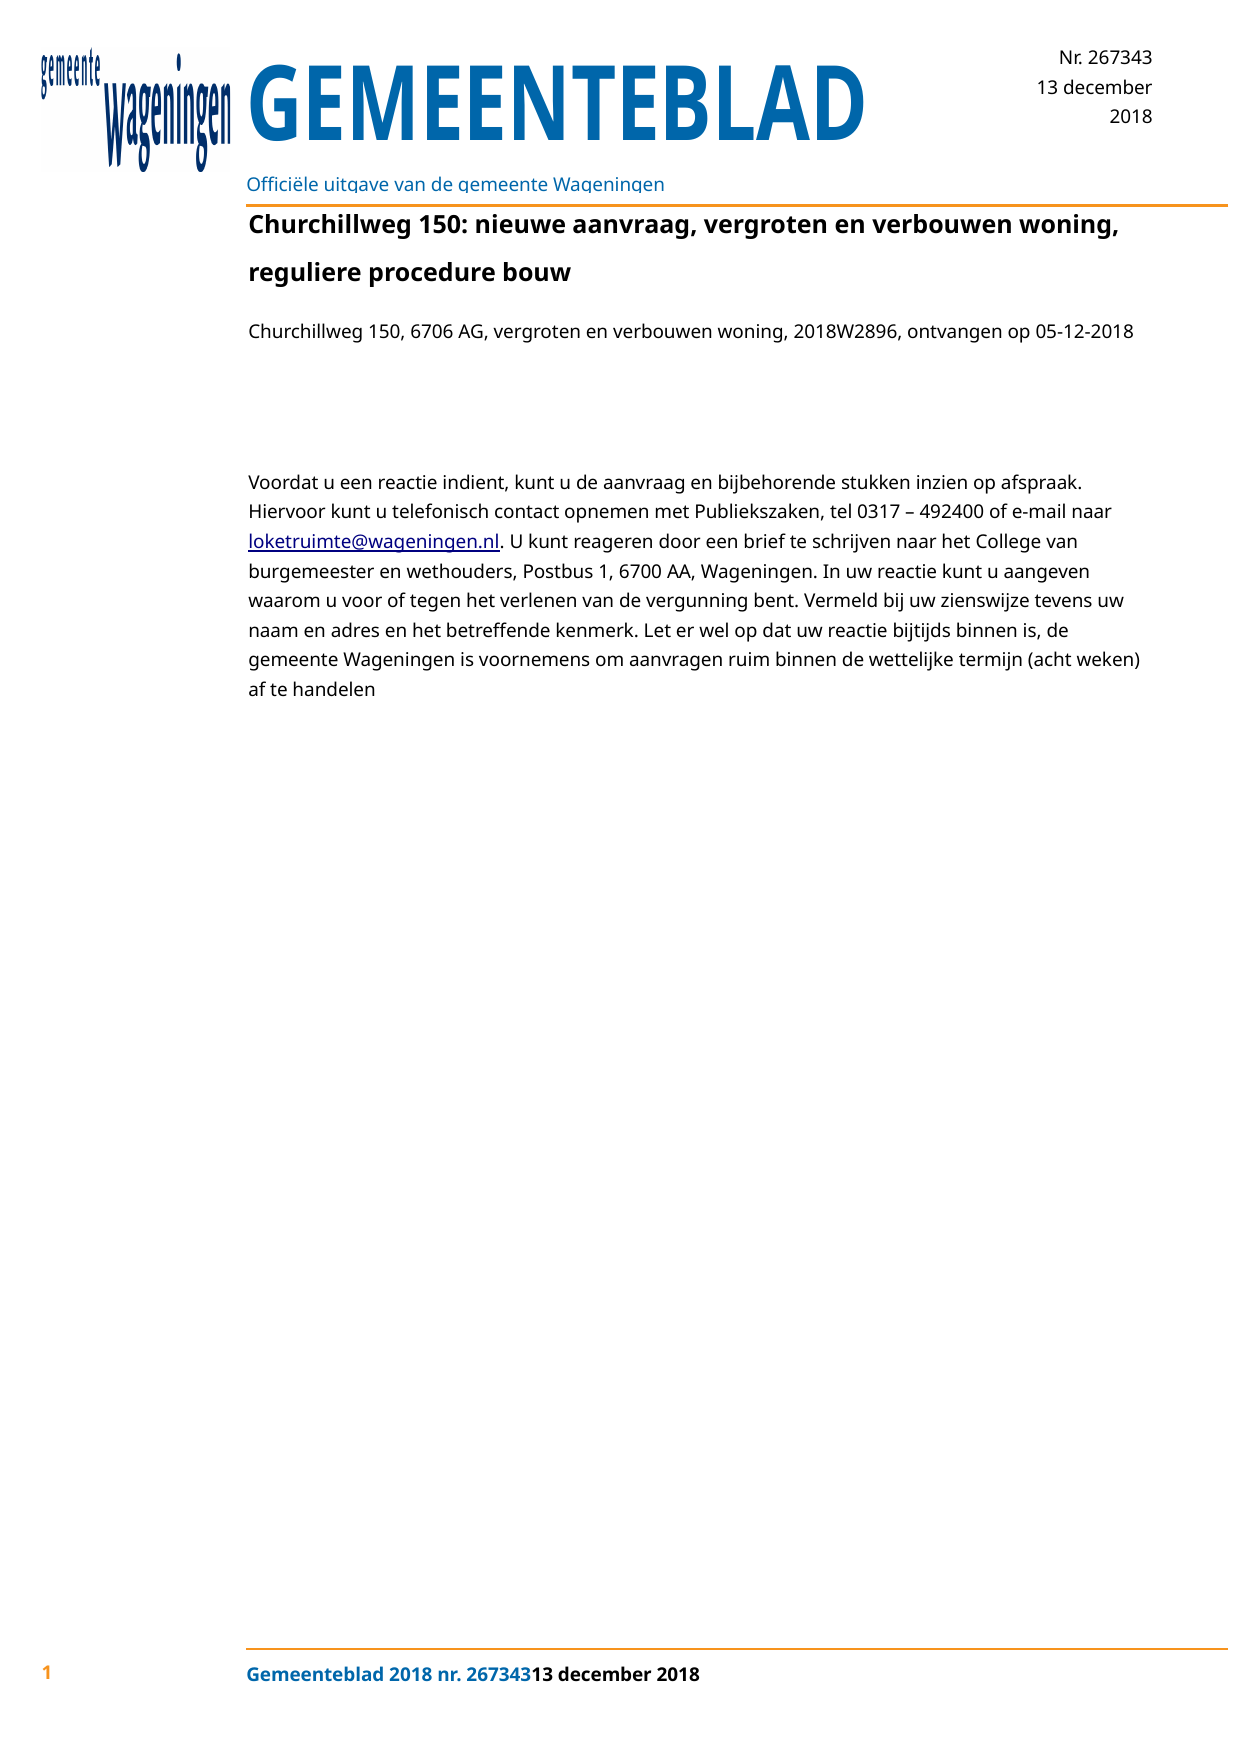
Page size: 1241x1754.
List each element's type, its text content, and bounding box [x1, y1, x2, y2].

text Churchillweg 150, 6706 AG, vergroten en verbouwen woning, 2018W2896, ontvangen op 05-12-2018 [248, 318, 1152, 344]
text Churchillweg 150: nieuwe aanvraag, vergroten en verbouwen woning, reguliere procedure bouw [248, 207, 1152, 288]
text Voordat u een reactie indient, kunt u de aanvraag en bijbehorende stukken inzien op afspraak. Hiervoor kunt u telefonisch contact opnemen met Publiekszaken, tel 0317 – 492400 of e-mail naar loketruimte@wageningen.nl. U kunt reageren door een brief te schrijven naar het College van burgemeester en wethouders, Postbus 1, 6700 AA, Wageningen. In uw reactie kunt u aangeven waarom u voor of tegen het verlenen van de vergunning bent. Vermeld bij uw zienswijze tevens uw naam en adres en het betreffende kenmerk. Let er wel op dat uw reactie bijtijds binnen is, de gemeente Wageningen is voornemens om aanvragen ruim binnen de wettelijke termijn (acht weken) af te handelen [248, 469, 1152, 702]
picture [41, 47, 231, 172]
